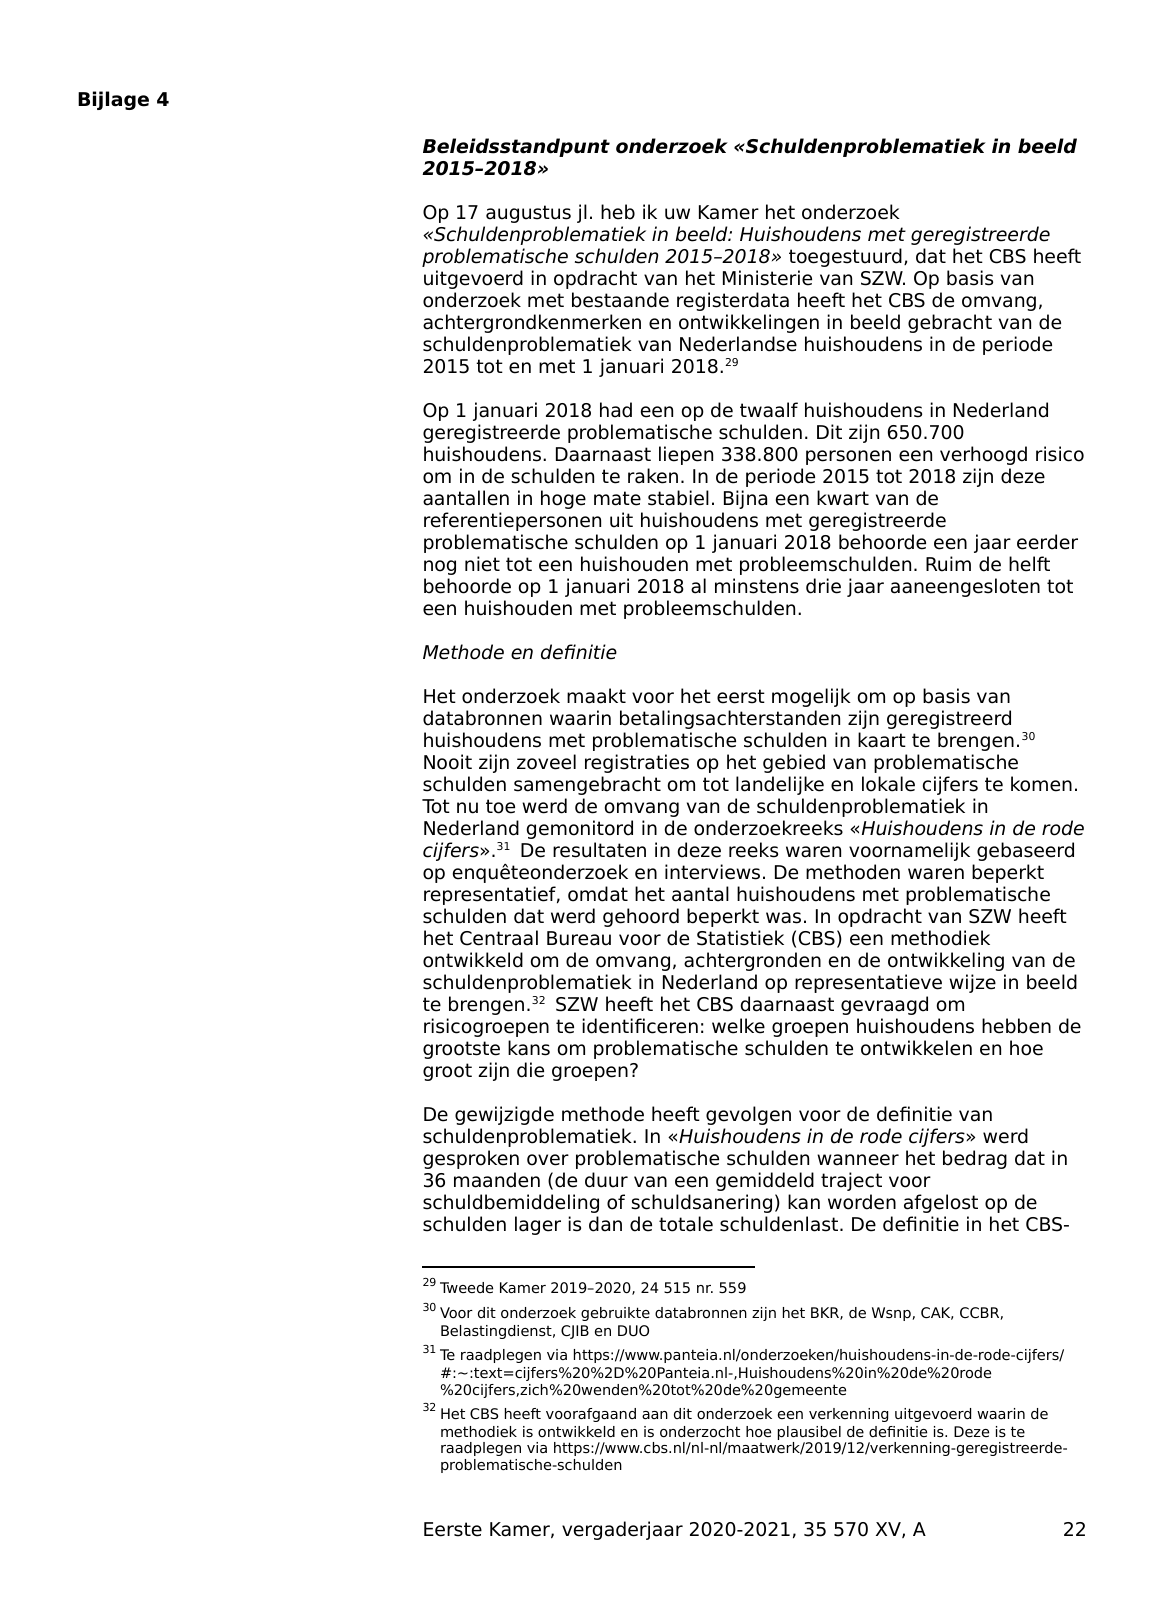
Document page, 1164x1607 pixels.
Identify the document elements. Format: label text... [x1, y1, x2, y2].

text Het CBS heeft voorafgaand aan dit onderzoek een verkenning uitgevoerd waarin de methodiek is ontwikkeld en is onderzocht hoe plausibel de definitie is. Deze is te raadplegen via https://www.cbs.nl/nl-nl/maatwerk/2019/12/verkenning-geregistreerde-problematische-schulden [422, 1402, 1087, 1474]
text Op 1 januari 2018 had een op de twaalf huishoudens in Nederland geregistreerde problematische schulden. Dit zijn 650.700 huishoudens. Daarnaast liepen 338.800 personen een verhoogd risico om in de schulden te raken. In de periode 2015 tot 2018 zijn deze aantallen in hoge mate stabiel. Bijna een kwart van de referentiepersonen uit huishoudens met geregistreerde problematische schulden op 1 januari 2018 behoorde een jaar eerder nog niet tot een huishouden met probleemschulden. Ruim de helft behoorde op 1 januari 2018 al minstens drie jaar aaneengesloten tot een huishouden met probleemschulden. [422, 400, 1087, 620]
text Te raadplegen via https://www.panteia.nl/onderzoeken/huishoudens-in-de-rode-cijfers/#:~:text=cijfers%20%2D%20Panteia.nl-,Huishoudens%20in%20de%20rode%20cijfers,zich%20wenden%20tot%20de%20gemeente [422, 1343, 1087, 1399]
text De gewijzigde methode heeft gevolgen voor de definitie van schuldenproblematiek. In «Huishoudens in de rode cijfers» werd gesproken over problematische schulden wanneer het bedrag dat in 36 maanden (de duur van een gemiddeld traject voor schuldbemiddeling of schuldsanering) kan worden afgelost op de schulden lager is dan de totale schuldenlast. De definitie in het CBS- [422, 1104, 1087, 1236]
subtitle Bijlage 4 [77, 89, 1087, 111]
text Tweede Kamer 2019–2020, 24 515 nr. 559 [422, 1276, 1087, 1298]
text Het onderzoek maakt voor het eerst mogelijk om op basis van databronnen waarin betalingsachterstanden zijn geregistreerd huishoudens met problematische schulden in kaart te brengen. Nooit zijn zoveel registraties op het gebied van problematische schulden samengebracht om tot landelijke en lokale cijfers te komen. Tot nu toe werd de omvang van de schuldenproblematiek in Nederland gemonitord in de onderzoekreeks «Huishoudens in de rode cijfers». De resultaten in deze reeks waren voornamelijk gebaseerd op enquêteonderzoek en interviews. De methoden waren beperkt representatief, omdat het aantal huishoudens met problematische schulden dat werd gehoord beperkt was. In opdracht van SZW heeft het Centraal Bureau voor de Statistiek (CBS) een methodiek ontwikkeld om de omvang, achtergronden en de ontwikkeling van de schuldenproblematiek in Nederland op representatieve wijze in beeld te brengen. SZW heeft het CBS daarnaast gevraagd om risicogroepen te identificeren: welke groepen huishoudens hebben de grootste kans om problematische schulden te ontwikkelen en hoe groot zijn die groepen? [422, 686, 1087, 1082]
subtitle Beleidsstandpunt onderzoek «Schuldenproblematiek in beeld 2015–2018» [422, 136, 1087, 180]
text Voor dit onderzoek gebruikte databronnen zijn het BKR, de Wsnp, CAK, CCBR, Belastingdienst, CJIB en DUO [422, 1301, 1087, 1340]
text Op 17 augustus jl. heb ik uw Kamer het onderzoek «Schuldenproblematiek in beeld: Huishoudens met geregistreerde problematische schulden 2015–2018» toegestuurd, dat het CBS heeft uitgevoerd in opdracht van het Ministerie van SZW. Op basis van onderzoek met bestaande registerdata heeft het CBS de omvang, achtergrondkenmerken en ontwikkelingen in beeld gebracht van de schuldenproblematiek van Nederlandse huishoudens in de periode 2015 tot en met 1 januari 2018. [422, 202, 1087, 378]
subtitle Methode en definitie [422, 642, 1087, 664]
